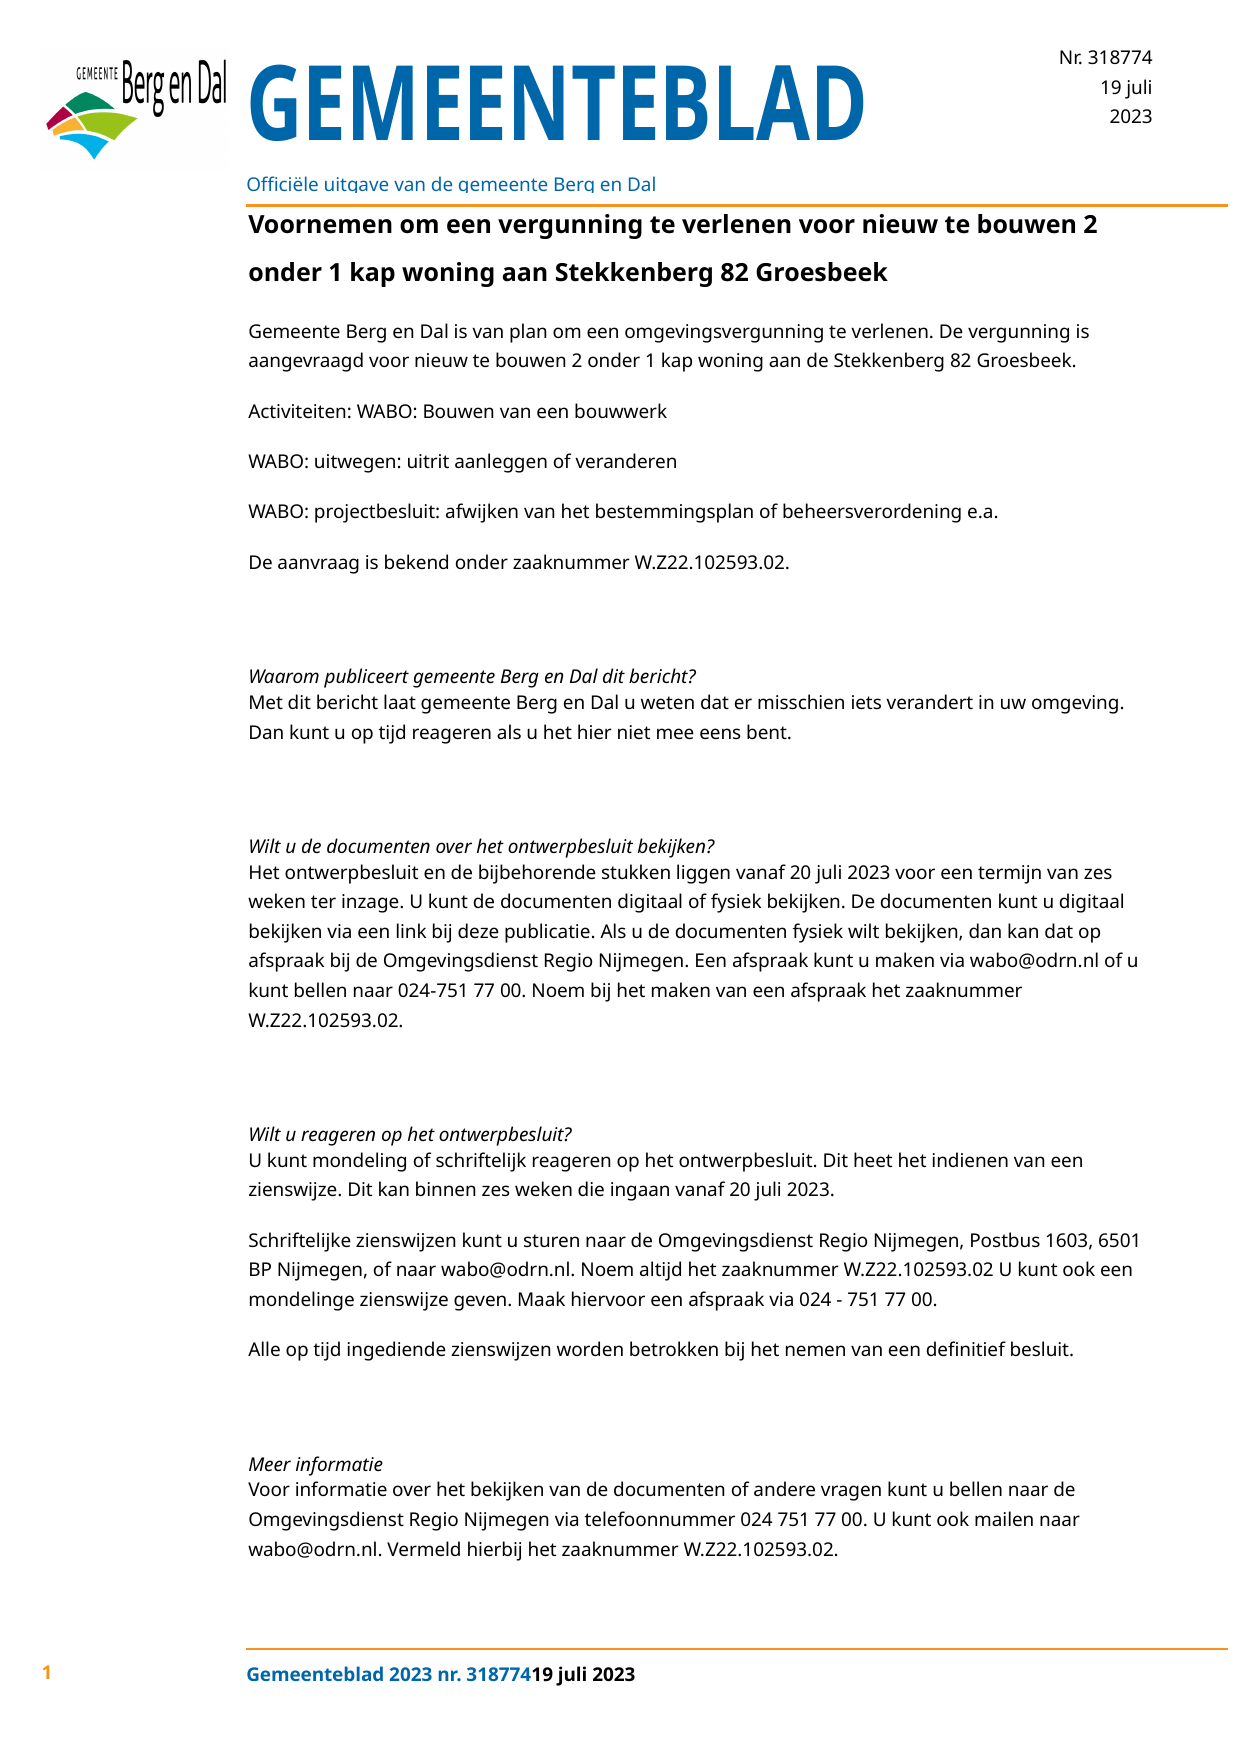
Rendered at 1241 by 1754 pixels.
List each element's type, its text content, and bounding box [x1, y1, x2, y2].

picture [41, 47, 231, 172]
text Met dit bericht laat gemeente Berg en Dal u weten dat er misschien iets verandert in uw omgeving. Dan kunt u op tijd reageren als u het hier niet mee eens bent. [248, 689, 1152, 744]
text Meer informatie [248, 1451, 1152, 1477]
text WABO: projectbesluit: afwijken van het bestemmingsplan of beheersverordening e.a. [248, 499, 1152, 524]
text Wilt u de documenten over het ontwerpbesluit bekijken? [248, 833, 1152, 859]
text Waarom publiceert gemeente Berg en Dal dit bericht? [248, 663, 1152, 689]
text Voor informatie over het bekijken van de documenten of andere vragen kunt u bellen naar de Omgevingsdienst Regio Nijmegen via telefoonnummer 024 751 77 00. U kunt ook mailen naar wabo@odrn.nl. Vermeld hierbij het zaaknummer W.Z22.102593.02. [248, 1477, 1152, 1562]
text Activiteiten: WABO: Bouwen van een bouwwerk [248, 398, 1152, 424]
text WABO: uitwegen: uitrit aanleggen of veranderen [248, 448, 1152, 474]
text Alle op tijd ingediende zienswijzen worden betrokken bij het nemen van een definitief besluit. [248, 1337, 1152, 1362]
text Schriftelijke zienswijzen kunt u sturen naar de Omgevingsdienst Regio Nijmegen, Postbus 1603, 6501 BP Nijmegen, of naar wabo@odrn.nl. Noem altijd het zaaknummer W.Z22.102593.02 U kunt ook een mondelinge zienswijze geven. Maak hiervoor een afspraak via 024 - 751 77 00. [248, 1227, 1152, 1312]
text Wilt u reageren op het ontwerpbesluit? [248, 1121, 1152, 1147]
text De aanvraag is bekend onder zaaknummer W.Z22.102593.02. [248, 549, 1152, 575]
text Gemeente Berg en Dal is van plan om een omgevingsvergunning te verlenen. De vergunning is aangevraagd voor nieuw te bouwen 2 onder 1 kap woning aan de Stekkenberg 82 Groesbeek. [248, 318, 1152, 373]
text Voornemen om een vergunning te verlenen voor nieuw te bouwen 2 onder 1 kap woning aan Stekkenberg 82 Groesbeek [248, 207, 1152, 288]
text U kunt mondeling of schriftelijk reageren op het ontwerpbesluit. Dit heet het indienen van een zienswijze. Dit kan binnen zes weken die ingaan vanaf 20 juli 2023. [248, 1147, 1152, 1202]
text Het ontwerpbesluit en de bijbehorende stukken liggen vanaf 20 juli 2023 voor een termijn van zes weken ter inzage. U kunt de documenten digitaal of fysiek bekijken. De documenten kunt u digitaal bekijken via een link bij deze publicatie. Als u de documenten fysiek wilt bekijken, dan kan dat op afspraak bij de Omgevingsdienst Regio Nijmegen. Een afspraak kunt u maken via wabo@odrn.nl of u kunt bellen naar 024-751 77 00. Noem bij het maken van een afspraak het zaaknummer W.Z22.102593.02. [248, 859, 1152, 1033]
